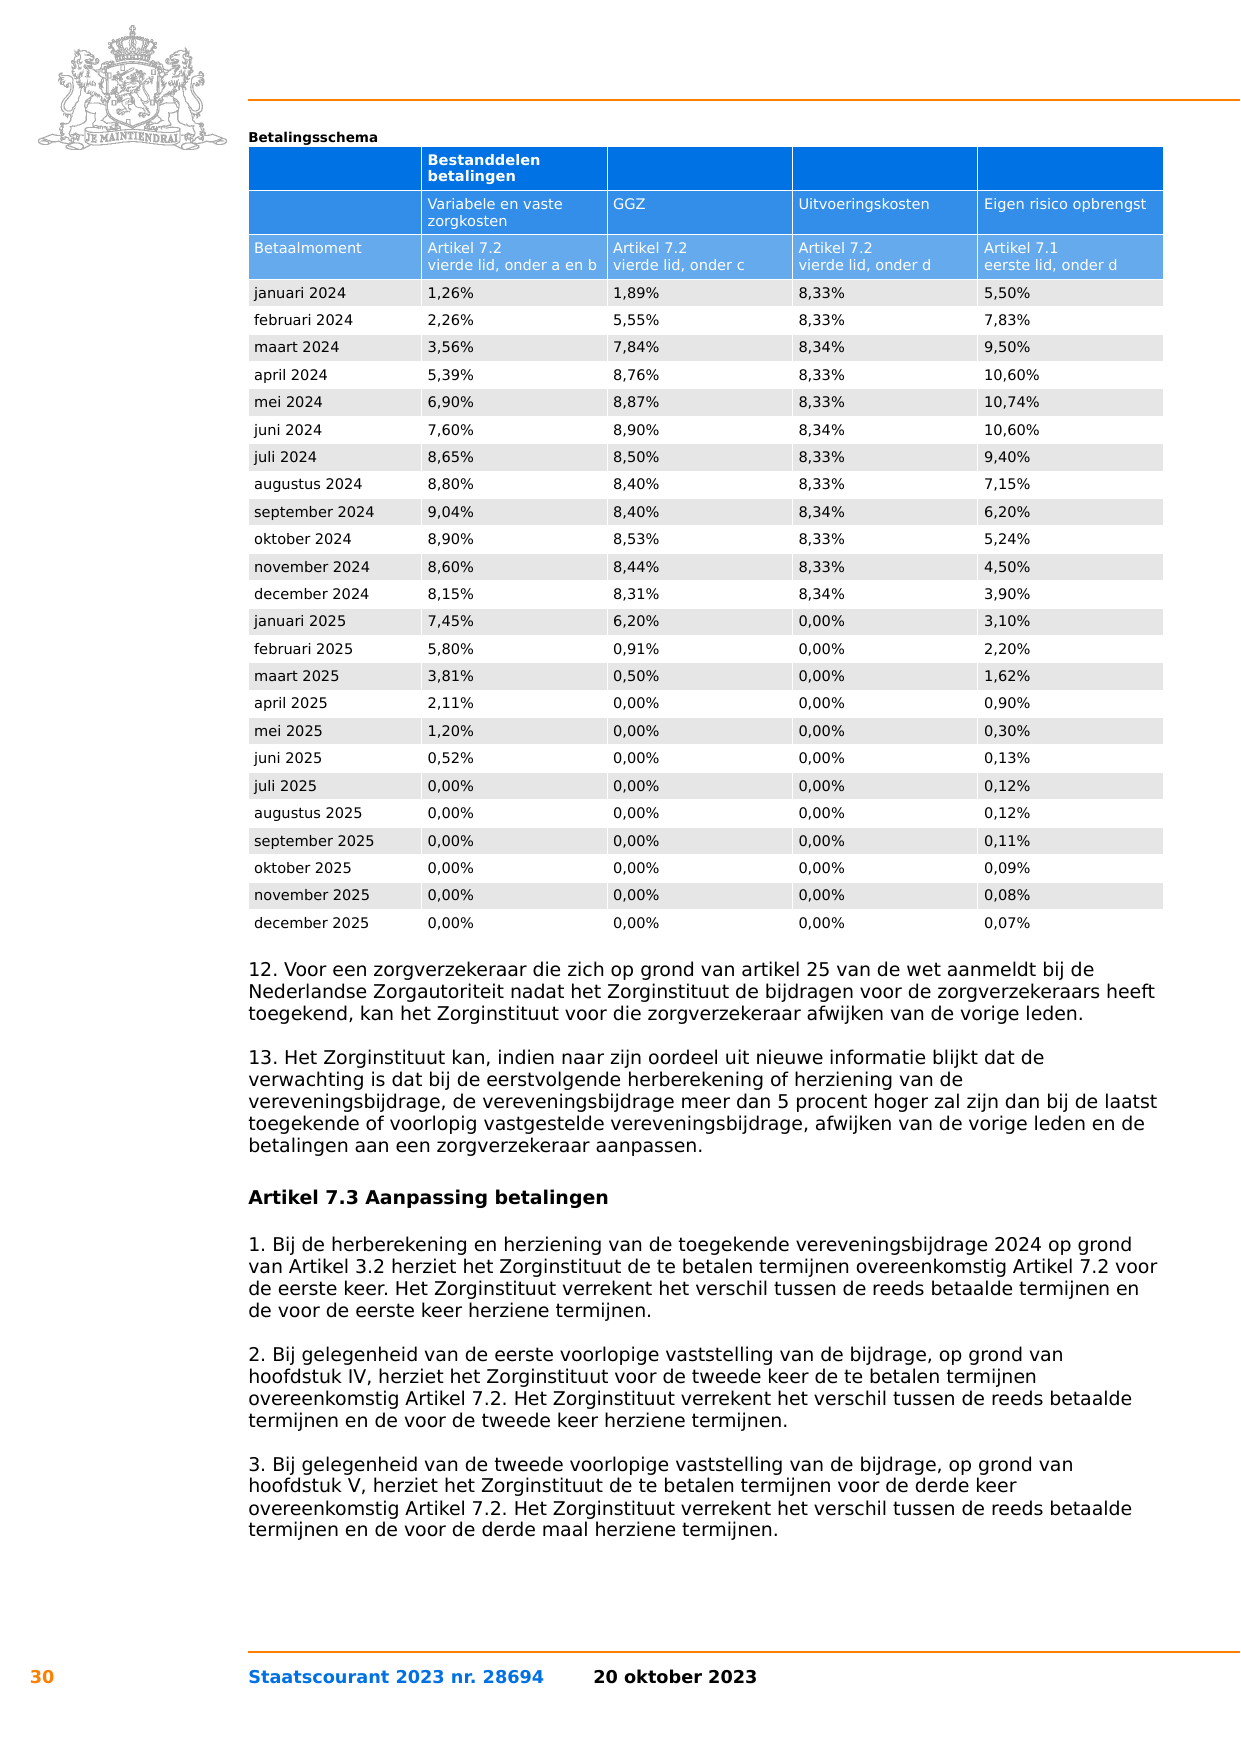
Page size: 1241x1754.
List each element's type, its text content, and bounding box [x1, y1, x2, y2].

table_cell oktober 2024 [249, 526, 421, 553]
table_cell 0,00% [422, 910, 607, 936]
table_cell 5,50% [978, 280, 1163, 306]
table_cell 8,40% [608, 472, 792, 498]
table_cell augustus 2024 [249, 472, 421, 498]
table_cell 10,74% [978, 389, 1163, 416]
table_cell 0,00% [793, 746, 977, 772]
table_cell 8,65% [422, 444, 607, 471]
table_cell 6,20% [978, 499, 1163, 525]
table_cell 0,00% [608, 883, 792, 909]
table_cell 0,50% [608, 663, 792, 690]
table_cell 0,00% [793, 800, 977, 827]
table_cell april 2025 [249, 691, 421, 717]
table_cell 3,56% [422, 335, 607, 361]
table_cell 7,60% [422, 417, 607, 443]
table_cell 7,83% [978, 307, 1163, 333]
table_cell 8,33% [793, 444, 977, 471]
table_cell 8,33% [793, 280, 977, 306]
table_cell augustus 2025 [249, 800, 421, 827]
table_cell 0,00% [793, 773, 977, 799]
table_cell 8,80% [422, 472, 607, 498]
table_cell Artikel 7.2 vierde lid, onder c [608, 235, 792, 279]
table_cell 0,52% [422, 746, 607, 772]
table_cell 4,50% [978, 554, 1163, 580]
table_cell 0,11% [978, 828, 1163, 854]
table_cell 8,76% [608, 362, 792, 388]
table_cell maart 2025 [249, 663, 421, 690]
table_cell 8,33% [793, 389, 977, 416]
table_cell november 2024 [249, 554, 421, 580]
table_cell 8,33% [793, 307, 977, 333]
table_cell april 2024 [249, 362, 421, 388]
table_cell 3,10% [978, 609, 1163, 635]
table_cell 0,00% [422, 855, 607, 881]
picture [38, 25, 227, 150]
table_cell Uitvoeringskosten [793, 191, 977, 234]
table_cell juni 2025 [249, 746, 421, 772]
table_cell 8,33% [793, 362, 977, 388]
table_cell Bestanddelen betalingen [422, 147, 607, 190]
table_cell juli 2025 [249, 773, 421, 799]
table_cell Artikel 7.2 vierde lid, onder d [793, 235, 977, 279]
table_cell februari 2024 [249, 307, 421, 333]
table_cell 0,12% [978, 773, 1163, 799]
table_cell 0,00% [608, 800, 792, 827]
table_cell 0,00% [608, 746, 792, 772]
table_cell 0,00% [608, 855, 792, 881]
table_cell 9,50% [978, 335, 1163, 361]
table_cell 5,24% [978, 526, 1163, 553]
table_cell 8,33% [793, 554, 977, 580]
table_cell 10,60% [978, 417, 1163, 443]
table_cell Artikel 7.2 vierde lid, onder a en b [422, 235, 607, 279]
table_cell 7,84% [608, 335, 792, 361]
table_cell 8,34% [793, 417, 977, 443]
table_cell 0,90% [978, 691, 1163, 717]
table_cell 8,33% [793, 526, 977, 553]
table_cell [978, 147, 1163, 190]
table_cell 0,07% [978, 910, 1163, 936]
table_cell 8,40% [608, 499, 792, 525]
table_cell 0,30% [978, 718, 1163, 744]
table_cell mei 2024 [249, 389, 421, 416]
table_cell 0,00% [793, 883, 977, 909]
table_cell september 2024 [249, 499, 421, 525]
table_cell [249, 147, 421, 190]
table_cell 8,53% [608, 526, 792, 553]
text 3. Bij gelegenheid van de tweede voorlopige vaststelling van de bijdrage, op grond van hoofdstuk V, herziet het Zorginstituut de te betalen termijnen voor de derde keer overeenkomstig Artikel 7.2. Het Zorginstituut verrekent het verschil tussen de reeds betaalde termijnen en de voor de derde maal herziene termijnen. [248, 1453, 1163, 1541]
table_cell Eigen risico opbrengst [978, 191, 1163, 234]
table_cell 0,00% [793, 663, 977, 690]
table_cell 0,91% [608, 636, 792, 662]
table_header Betalingsschema [248, 130, 1163, 146]
table_cell 8,44% [608, 554, 792, 580]
table_cell 0,00% [422, 828, 607, 854]
table_cell juli 2024 [249, 444, 421, 471]
table_cell februari 2025 [249, 636, 421, 662]
table_cell 8,33% [793, 472, 977, 498]
table_cell december 2025 [249, 910, 421, 936]
table_cell december 2024 [249, 581, 421, 607]
table_cell 6,20% [608, 609, 792, 635]
table_cell 2,20% [978, 636, 1163, 662]
table_cell 0,00% [793, 609, 977, 635]
table_cell 8,31% [608, 581, 792, 607]
table_cell [249, 191, 421, 234]
table_cell [793, 147, 977, 190]
table_cell 8,90% [608, 417, 792, 443]
table_cell maart 2024 [249, 335, 421, 361]
table_cell 0,00% [793, 718, 977, 744]
table_cell 0,00% [422, 883, 607, 909]
table_cell 0,09% [978, 855, 1163, 881]
table_cell januari 2024 [249, 280, 421, 306]
table_cell 0,00% [793, 691, 977, 717]
table_cell 1,20% [422, 718, 607, 744]
table_cell 0,00% [608, 910, 792, 936]
table_cell 8,60% [422, 554, 607, 580]
table_cell 1,62% [978, 663, 1163, 690]
table_cell 0,00% [793, 828, 977, 854]
table_cell 2,26% [422, 307, 607, 333]
table_cell 8,34% [793, 581, 977, 607]
table_cell 8,87% [608, 389, 792, 416]
table_cell 6,90% [422, 389, 607, 416]
table_cell 0,00% [793, 636, 977, 662]
table_cell 8,50% [608, 444, 792, 471]
table_cell mei 2025 [249, 718, 421, 744]
table_cell 10,60% [978, 362, 1163, 388]
table_cell 0,00% [793, 855, 977, 881]
table_cell Variabele en vaste zorgkosten [422, 191, 607, 234]
table_cell [608, 147, 792, 190]
table_cell 9,04% [422, 499, 607, 525]
table_cell 5,80% [422, 636, 607, 662]
table_cell 0,13% [978, 746, 1163, 772]
table_cell juni 2024 [249, 417, 421, 443]
table_cell Betaalmoment [249, 235, 421, 279]
table_cell 0,00% [422, 800, 607, 827]
table_cell 8,15% [422, 581, 607, 607]
text 13. Het Zorginstituut kan, indien naar zijn oordeel uit nieuwe informatie blijkt dat de verwachting is dat bij de eerstvolgende herberekening of herziening van de vereveningsbijdrage, de vereveningsbijdrage meer dan 5 procent hoger zal zijn dan bij de laatst toegekende of voorlopig vastgestelde vereveningsbijdrage, afwijken van de vorige leden en de betalingen aan een zorgverzekeraar aanpassen. [248, 1047, 1163, 1157]
table_cell 0,00% [608, 773, 792, 799]
table_cell GGZ [608, 191, 792, 234]
table_cell 5,39% [422, 362, 607, 388]
table_cell november 2025 [249, 883, 421, 909]
table_cell 2,11% [422, 691, 607, 717]
table_cell oktober 2025 [249, 855, 421, 881]
table_cell 1,89% [608, 280, 792, 306]
table_cell 3,90% [978, 581, 1163, 607]
table_cell 0,12% [978, 800, 1163, 827]
table_cell januari 2025 [249, 609, 421, 635]
text 12. Voor een zorgverzekeraar die zich op grond van artikel 25 van de wet aanmeldt bij de Nederlandse Zorgautoriteit nadat het Zorginstituut de bijdragen voor de zorgverzekeraars heeft toegekend, kan het Zorginstituut voor die zorgverzekeraar afwijken van de vorige leden. [248, 959, 1163, 1025]
table_cell 0,00% [422, 773, 607, 799]
table_cell 7,45% [422, 609, 607, 635]
text 2. Bij gelegenheid van de eerste voorlopige vaststelling van de bijdrage, op grond van hoofdstuk IV, herziet het Zorginstituut voor de tweede keer de te betalen termijnen overeenkomstig Artikel 7.2. Het Zorginstituut verrekent het verschil tussen de reeds betaalde termijnen en de voor de tweede keer herziene termijnen. [248, 1344, 1163, 1432]
table_cell 0,00% [608, 828, 792, 854]
table_cell september 2025 [249, 828, 421, 854]
table_cell 7,15% [978, 472, 1163, 498]
table_cell 8,34% [793, 499, 977, 525]
table_cell 3,81% [422, 663, 607, 690]
table_cell 0,00% [608, 718, 792, 744]
table_cell 0,08% [978, 883, 1163, 909]
table_cell 8,34% [793, 335, 977, 361]
table_cell 8,90% [422, 526, 607, 553]
subtitle Artikel 7.3 Aanpassing betalingen [248, 1187, 1163, 1209]
table_cell Artikel 7.1 eerste lid, onder d [978, 235, 1163, 279]
table_cell 0,00% [793, 910, 977, 936]
table_cell 5,55% [608, 307, 792, 333]
text 1. Bij de herberekening en herziening van de toegekende vereveningsbijdrage 2024 op grond van Artikel 3.2 herziet het Zorginstituut de te betalen termijnen overeenkomstig Artikel 7.2 voor de eerste keer. Het Zorginstituut verrekent het verschil tussen de reeds betaalde termijnen en de voor de eerste keer herziene termijnen. [248, 1234, 1163, 1322]
table_cell 9,40% [978, 444, 1163, 471]
table_cell 0,00% [608, 691, 792, 717]
table_cell 1,26% [422, 280, 607, 306]
